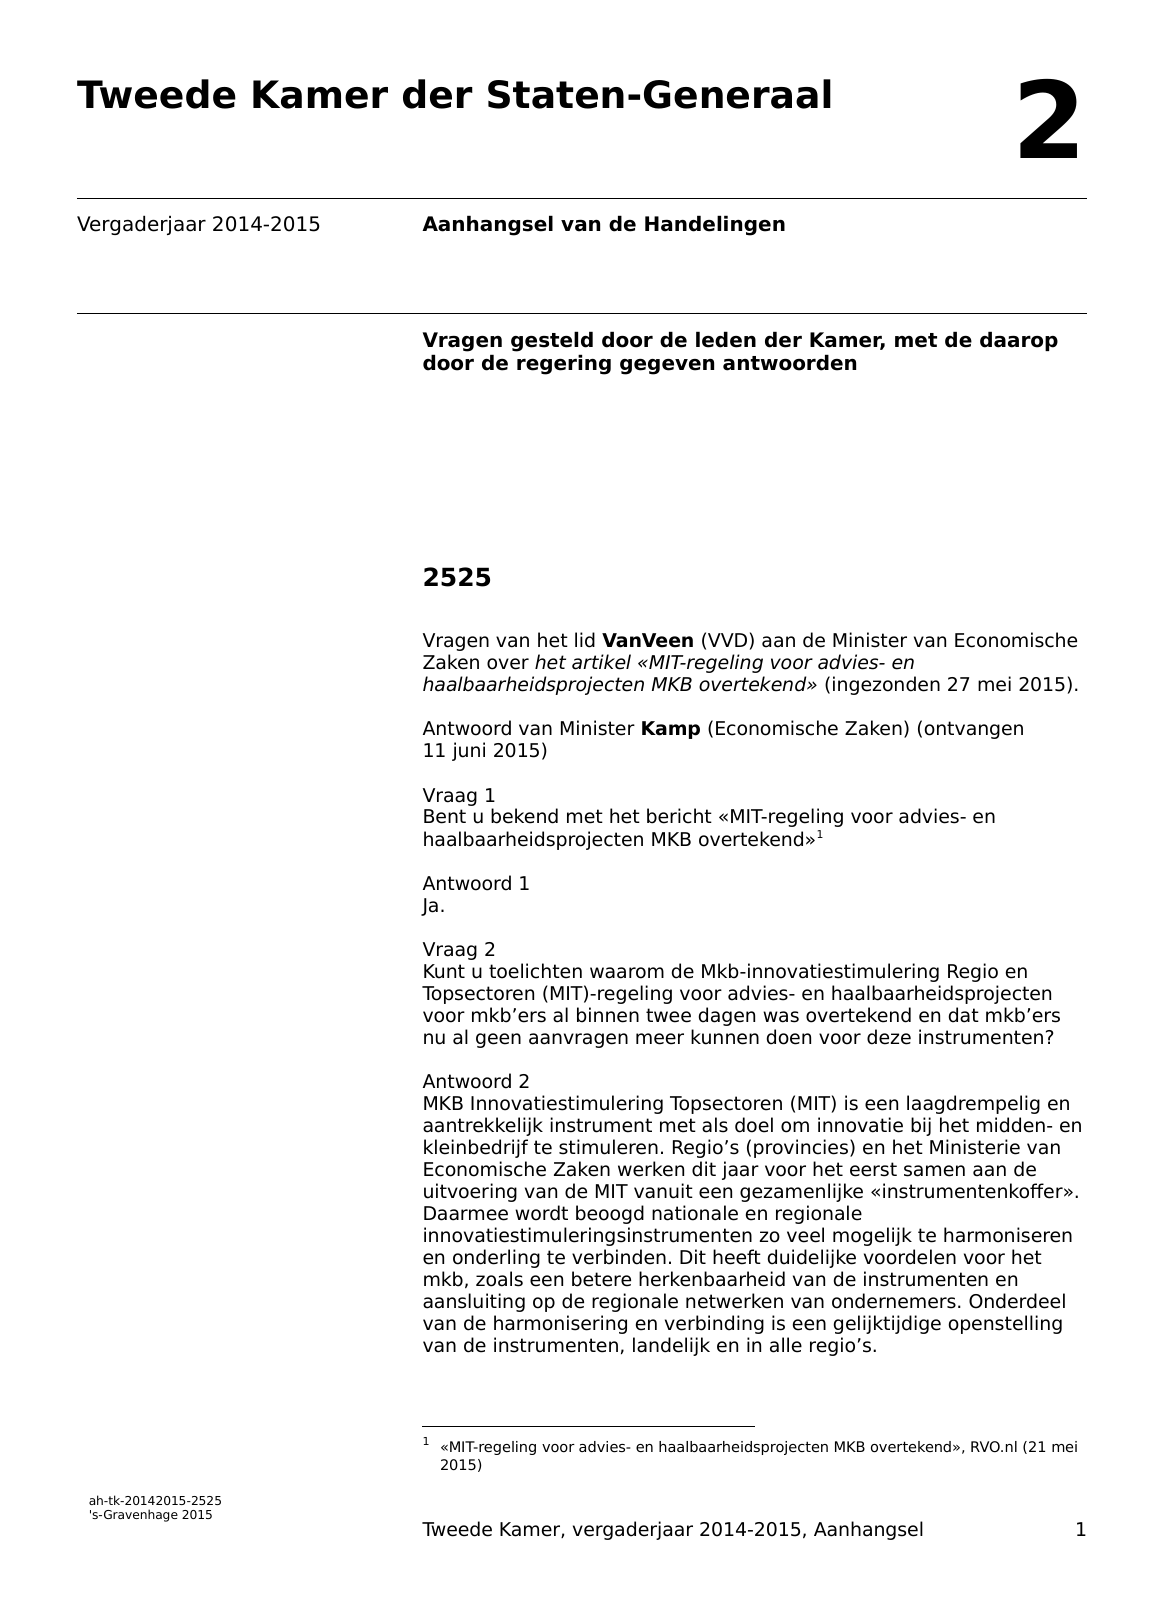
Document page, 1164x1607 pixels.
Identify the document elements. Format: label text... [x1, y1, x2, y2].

text Antwoord 1 [422, 873, 1087, 894]
text MKB Innovatiestimulering Topsectoren (MIT) is een laagdrempelig en aantrekkelijk instrument met als doel om innovatie bij het midden- en kleinbedrijf te stimuleren. Regio’s (provincies) en het Ministerie van Economische Zaken werken dit jaar voor het eerst samen aan de uitvoering van de MIT vanuit een gezamenlijke «instrumentenkoffer». Daarmee wordt beoogd nationale en regionale innovatiestimuleringsinstrumenten zo veel mogelijk te harmoniseren en onderling te verbinden. Dit heeft duidelijke voordelen voor het mkb, zoals een betere herkenbaarheid van de instrumenten en aansluiting op de regionale netwerken van ondernemers. Onderdeel van de harmonisering en verbinding is een gelijktijdige openstelling van de instrumenten, landelijk en in alle regio’s. [422, 1093, 1087, 1357]
text ah-tk-20142015-2525 [88, 1494, 323, 1508]
text Antwoord van Minister Kamp (Economische Zaken) (ontvangen 11 juni 2015) [422, 718, 1087, 762]
table_cell Vragen gesteld door de leden der Kamer, met de daarop door de regering gegeven antwoorden [422, 314, 1087, 375]
text Kunt u toelichten waarom de Mkb-innovatiestimulering Regio en Topsectoren (MIT)-regeling voor advies- en haalbaarheidsprojecten voor mkb’ers al binnen twee dagen was overtekend en dat mkb’ers nu al geen aanvragen meer kunnen doen voor deze instrumenten? [422, 961, 1087, 1049]
text Vragen van het lid VanVeen (VVD) aan de Minister van Economische Zaken over het artikel «MIT-regeling voor advies- en haalbaarheidsprojecten MKB overtekend» (ingezonden 27 mei 2015). [422, 630, 1087, 696]
table_cell Vergaderjaar 2014-2015 [77, 199, 422, 313]
table_cell [77, 314, 422, 375]
text Vraag 2 [422, 939, 1087, 961]
table_header 2 [886, 59, 1087, 198]
table_header Tweede Kamer der Staten-Generaal [77, 59, 886, 198]
text Bent u bekend met het bericht «MIT-regeling voor advies- en haalbaarheidsprojecten MKB overtekend» [422, 806, 1087, 850]
text Ja. [422, 894, 1087, 917]
text «MIT-regeling voor advies- en haalbaarheidsprojecten MKB overtekend», RVO.nl (21 mei 2015) [422, 1435, 1087, 1474]
text 's-Gravenhage 2015 [88, 1508, 323, 1522]
table_cell Aanhangsel van de Handelingen [422, 199, 1087, 313]
text Vraag 1 [422, 784, 1087, 806]
text 2525 [422, 563, 1087, 592]
text Antwoord 2 [422, 1071, 1087, 1093]
